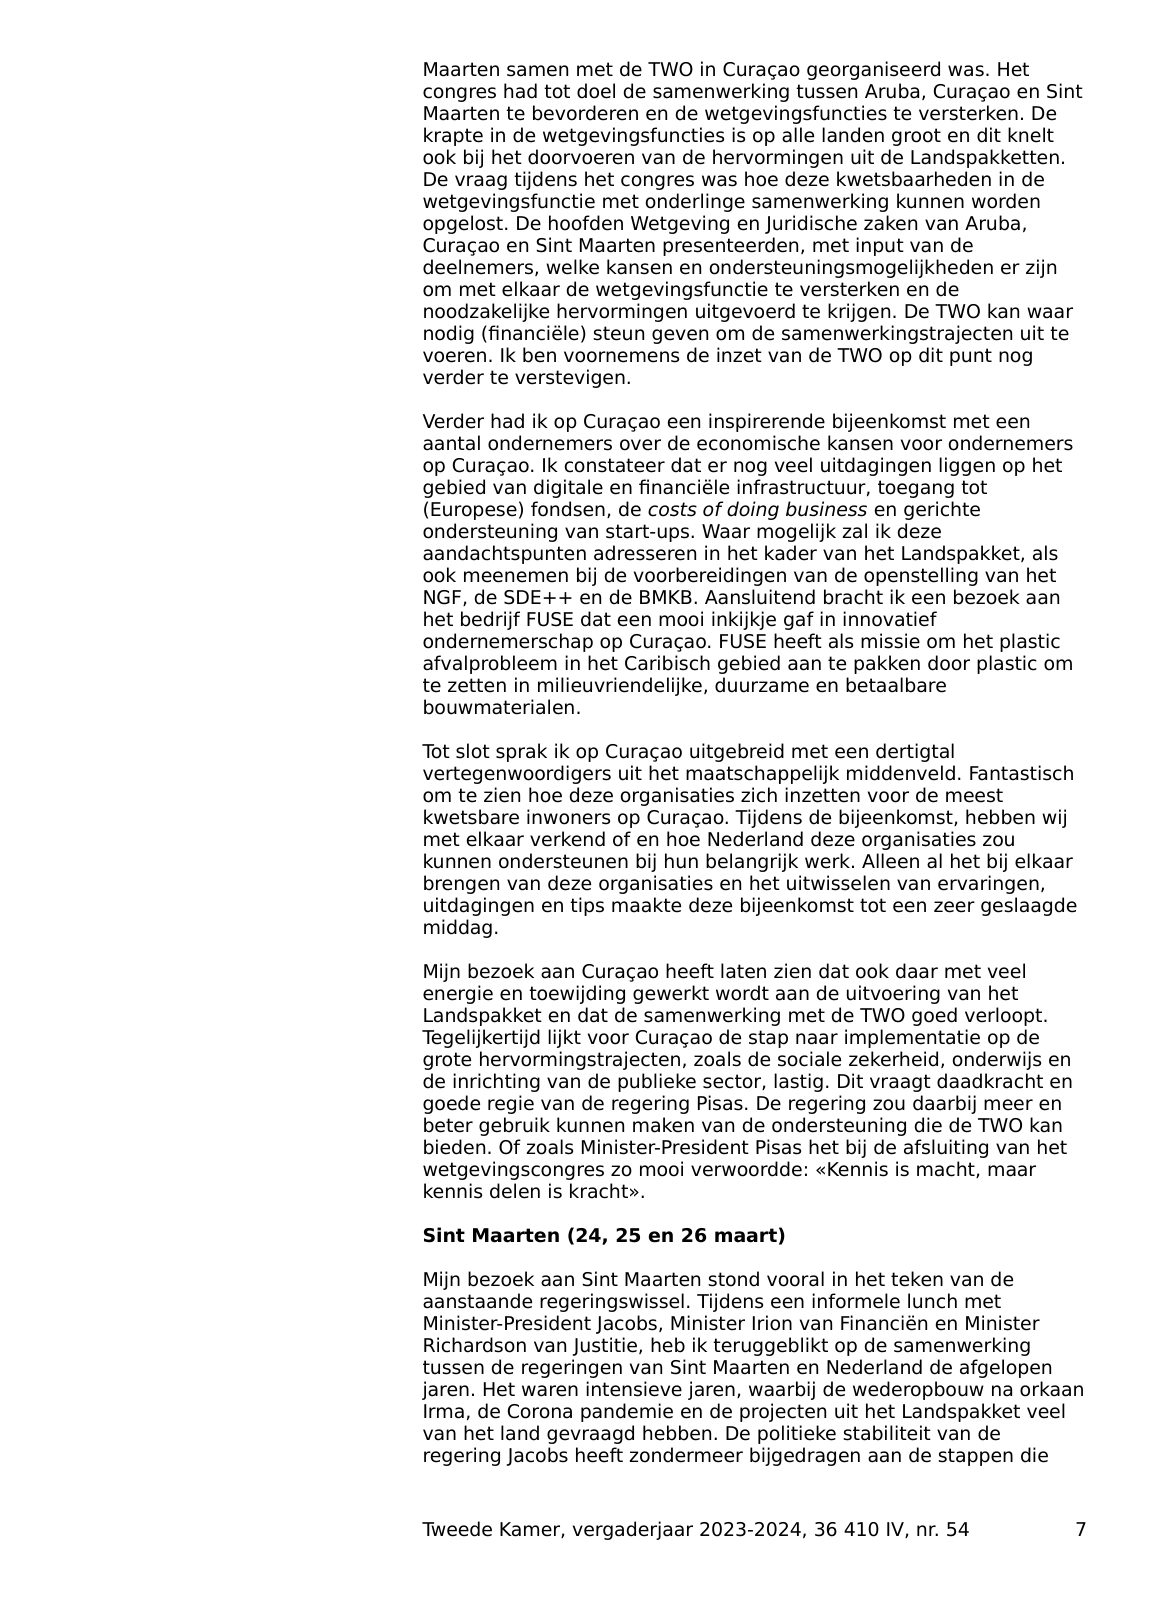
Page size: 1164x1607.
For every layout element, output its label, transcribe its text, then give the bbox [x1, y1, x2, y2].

text Tot slot sprak ik op Curaçao uitgebreid met een dertigtal vertegenwoordigers uit het maatschappelijk middenveld. Fantastisch om te zien hoe deze organisaties zich inzetten voor de meest kwetsbare inwoners op Curaçao. Tijdens de bijeenkomst, hebben wij met elkaar verkend of en hoe Nederland deze organisaties zou kunnen ondersteunen bij hun belangrijk werk. Alleen al het bij elkaar brengen van deze organisaties en het uitwisselen van ervaringen, uitdagingen en tips maakte deze bijeenkomst tot een zeer geslaagde middag. [422, 741, 1087, 939]
text Mijn bezoek aan Sint Maarten stond vooral in het teken van de aanstaande regeringswissel. Tijdens een informele lunch met Minister-President Jacobs, Minister Irion van Financiën en Minister Richardson van Justitie, heb ik teruggeblikt op de samenwerking tussen de regeringen van Sint Maarten en Nederland de afgelopen jaren. Het waren intensieve jaren, waarbij de wederopbouw na orkaan Irma, de Corona pandemie en de projecten uit het Landspakket veel van het land gevraagd hebben. De politieke stabiliteit van de regering Jacobs heeft zondermeer bijgedragen aan de stappen die [422, 1269, 1087, 1467]
text Maarten samen met de TWO in Curaçao georganiseerd was. Het congres had tot doel de samenwerking tussen Aruba, Curaçao en Sint Maarten te bevorderen en de wetgevingsfuncties te versterken. De krapte in de wetgevingsfuncties is op alle landen groot en dit knelt ook bij het doorvoeren van de hervormingen uit de Landspakketten. De vraag tijdens het congres was hoe deze kwetsbaarheden in de wetgevingsfunctie met onderlinge samenwerking kunnen worden opgelost. De hoofden Wetgeving en Juridische zaken van Aruba, Curaçao en Sint Maarten presenteerden, met input van de deelnemers, welke kansen en ondersteuningsmogelijkheden er zijn om met elkaar de wetgevingsfunctie te versterken en de noodzakelijke hervormingen uitgevoerd te krijgen. De TWO kan waar nodig (financiële) steun geven om de samenwerkingstrajecten uit te voeren. Ik ben voornemens de inzet van de TWO op dit punt nog verder te verstevigen. [422, 59, 1087, 389]
text Mijn bezoek aan Curaçao heeft laten zien dat ook daar met veel energie en toewijding gewerkt wordt aan de uitvoering van het Landspakket en dat de samenwerking met de TWO goed verloopt. Tegelijkertijd lijkt voor Curaçao de stap naar implementatie op de grote hervormingstrajecten, zoals de sociale zekerheid, onderwijs en de inrichting van de publieke sector, lastig. Dit vraagt daadkracht en goede regie van de regering Pisas. De regering zou daarbij meer en beter gebruik kunnen maken van de ondersteuning die de TWO kan bieden. Of zoals Minister-President Pisas het bij de afsluiting van het wetgevingscongres zo mooi verwoordde: «Kennis is macht, maar kennis delen is kracht». [422, 961, 1087, 1203]
subtitle Sint Maarten (24, 25 en 26 maart) [422, 1225, 1087, 1247]
text Verder had ik op Curaçao een inspirerende bijeenkomst met een aantal ondernemers over de economische kansen voor ondernemers op Curaçao. Ik constateer dat er nog veel uitdagingen liggen op het gebied van digitale en financiële infrastructuur, toegang tot (Europese) fondsen, de costs of doing business en gerichte ondersteuning van start-ups. Waar mogelijk zal ik deze aandachtspunten adresseren in het kader van het Landspakket, als ook meenemen bij de voorbereidingen van de openstelling van het NGF, de SDE++ en de BMKB. Aansluitend bracht ik een bezoek aan het bedrijf FUSE dat een mooi inkijkje gaf in innovatief ondernemerschap op Curaçao. FUSE heeft als missie om het plastic afvalprobleem in het Caribisch gebied aan te pakken door plastic om te zetten in milieuvriendelijke, duurzame en betaalbare bouwmaterialen. [422, 411, 1087, 719]
